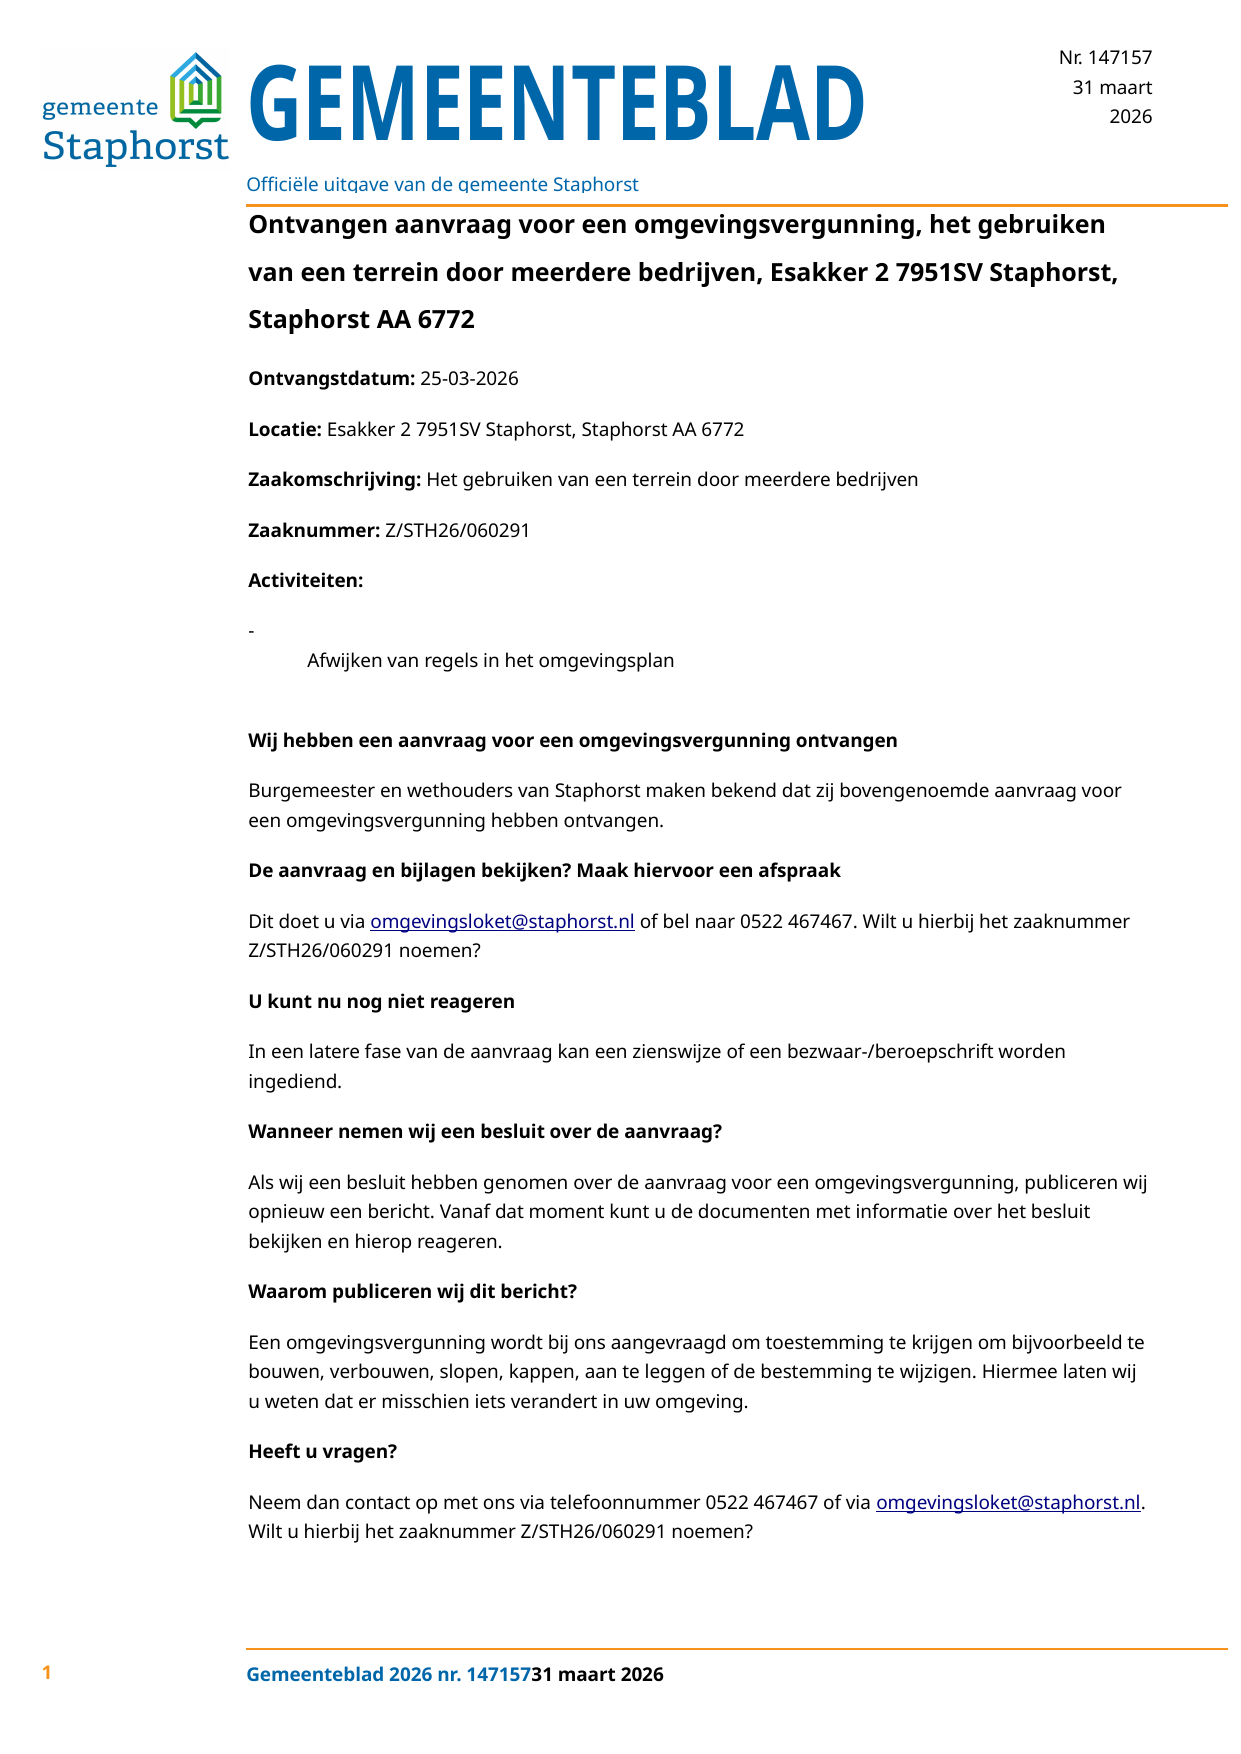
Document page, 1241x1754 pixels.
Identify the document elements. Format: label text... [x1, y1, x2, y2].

text Locatie: Esakker 2 7951SV Staphorst, Staphorst AA 6772 [248, 416, 1152, 442]
picture [41, 47, 231, 172]
text Wanneer nemen wij een besluit over de aanvraag? [248, 1118, 1152, 1144]
text Waarom publiceren wij dit bericht? [248, 1278, 1152, 1304]
text Ontvangstdatum: 25-03-2026 [248, 366, 1152, 391]
text Zaakomschrijving: Het gebruiken van een terrein door meerdere bedrijven [248, 466, 1152, 492]
text Burgemeester en wethouders van Staphorst maken bekend dat zij bovengenoemde aanvraag voor een omgevingsvergunning hebben ontvangen. [248, 778, 1152, 833]
text Dit doet u via omgevingsloket@staphorst.nl of bel naar 0522 467467. Wilt u hierbij het zaaknummer Z/STH26/060291 noemen? [248, 908, 1152, 963]
text Activiteiten: [248, 567, 1152, 593]
text Neem dan contact op met ons via telefoonnummer 0522 467467 of via omgevingsloket@staphorst.nl. Wilt u hierbij het zaaknummer Z/STH26/060291 noemen? [248, 1489, 1152, 1544]
text Heeft u vragen? [248, 1438, 1152, 1464]
text Zaaknummer: Z/STH26/060291 [248, 517, 1152, 542]
text U kunt nu nog niet reageren [248, 988, 1152, 1014]
text Een omgevingsvergunning wordt bij ons aangevraagd om toestemming te krijgen om bijvoorbeeld te bouwen, verbouwen, slopen, kappen, aan te leggen of de bestemming te wijzigen. Hiermee laten wij u weten dat er misschien iets verandert in uw omgeving. [248, 1329, 1152, 1414]
text In een latere fase van de aanvraag kan een zienswijze of een bezwaar-/beroepschrift worden ingediend. [248, 1038, 1152, 1094]
list Afwijken van regels in het omgevingsplan [248, 647, 1152, 673]
text Als wij een besluit hebben genomen over de aanvraag voor een omgevingsvergunning, publiceren wij opnieuw een bericht. Vanaf dat moment kunt u de documenten met informatie over het besluit bekijken en hierop reageren. [248, 1169, 1152, 1254]
text Ontvangen aanvraag voor een omgevingsvergunning, het gebruiken van een terrein door meerdere bedrijven, Esakker 2 7951SV Staphorst, Staphorst AA 6772 [248, 207, 1152, 336]
text De aanvraag en bijlagen bekijken? Maak hiervoor een afspraak [248, 858, 1152, 883]
text Wij hebben een aanvraag voor een omgevingsvergunning ontvangen [248, 727, 1152, 753]
